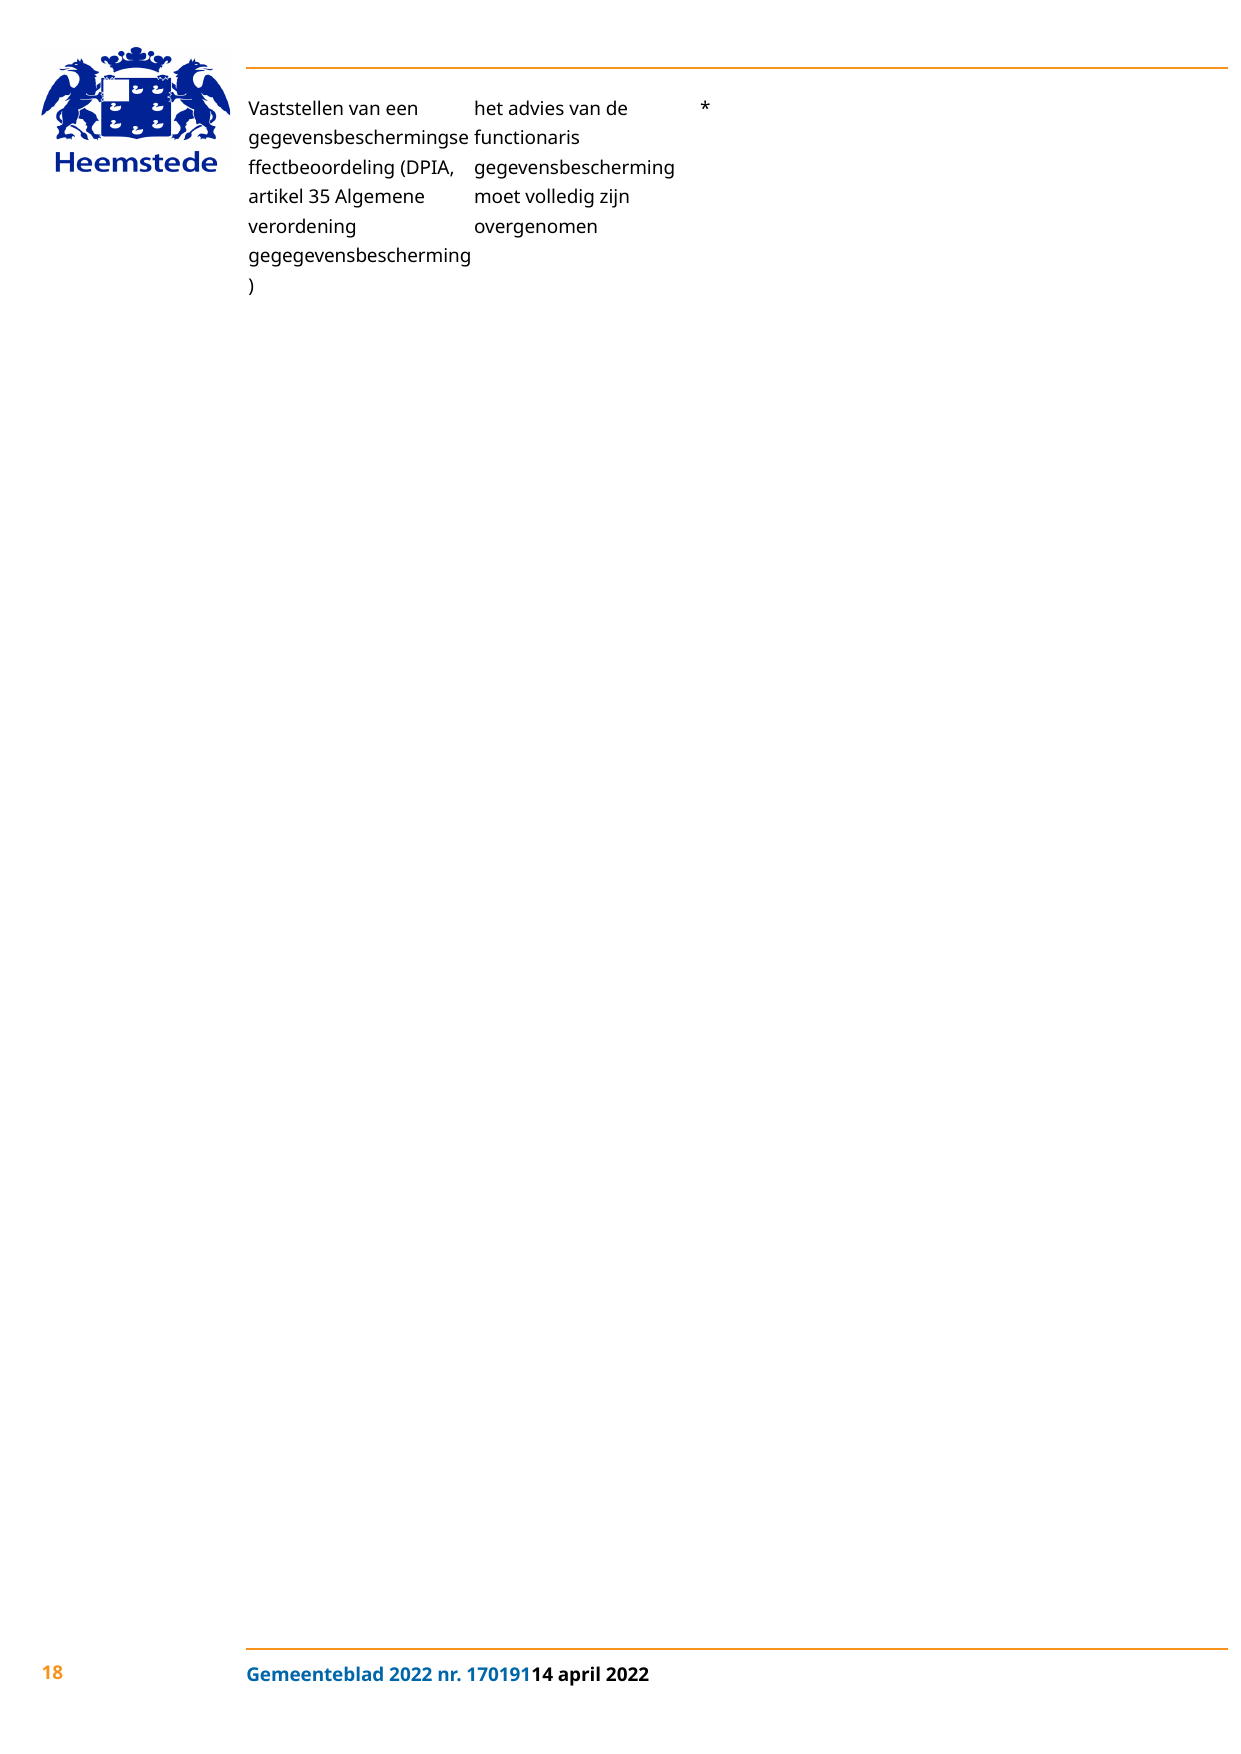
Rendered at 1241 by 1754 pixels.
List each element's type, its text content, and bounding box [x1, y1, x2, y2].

table_cell * [700, 95, 926, 298]
table_cell [926, 95, 1152, 298]
table_cell het advies van de functionaris gegevensbescherming moet volledig zijn overgenomen [474, 95, 700, 298]
picture [41, 47, 231, 172]
table_cell Vaststellen van een gegevensbeschermingseffectbeoordeling (DPIA, artikel 35 Algemene verordening gegegevensbescherming) [248, 95, 474, 298]
